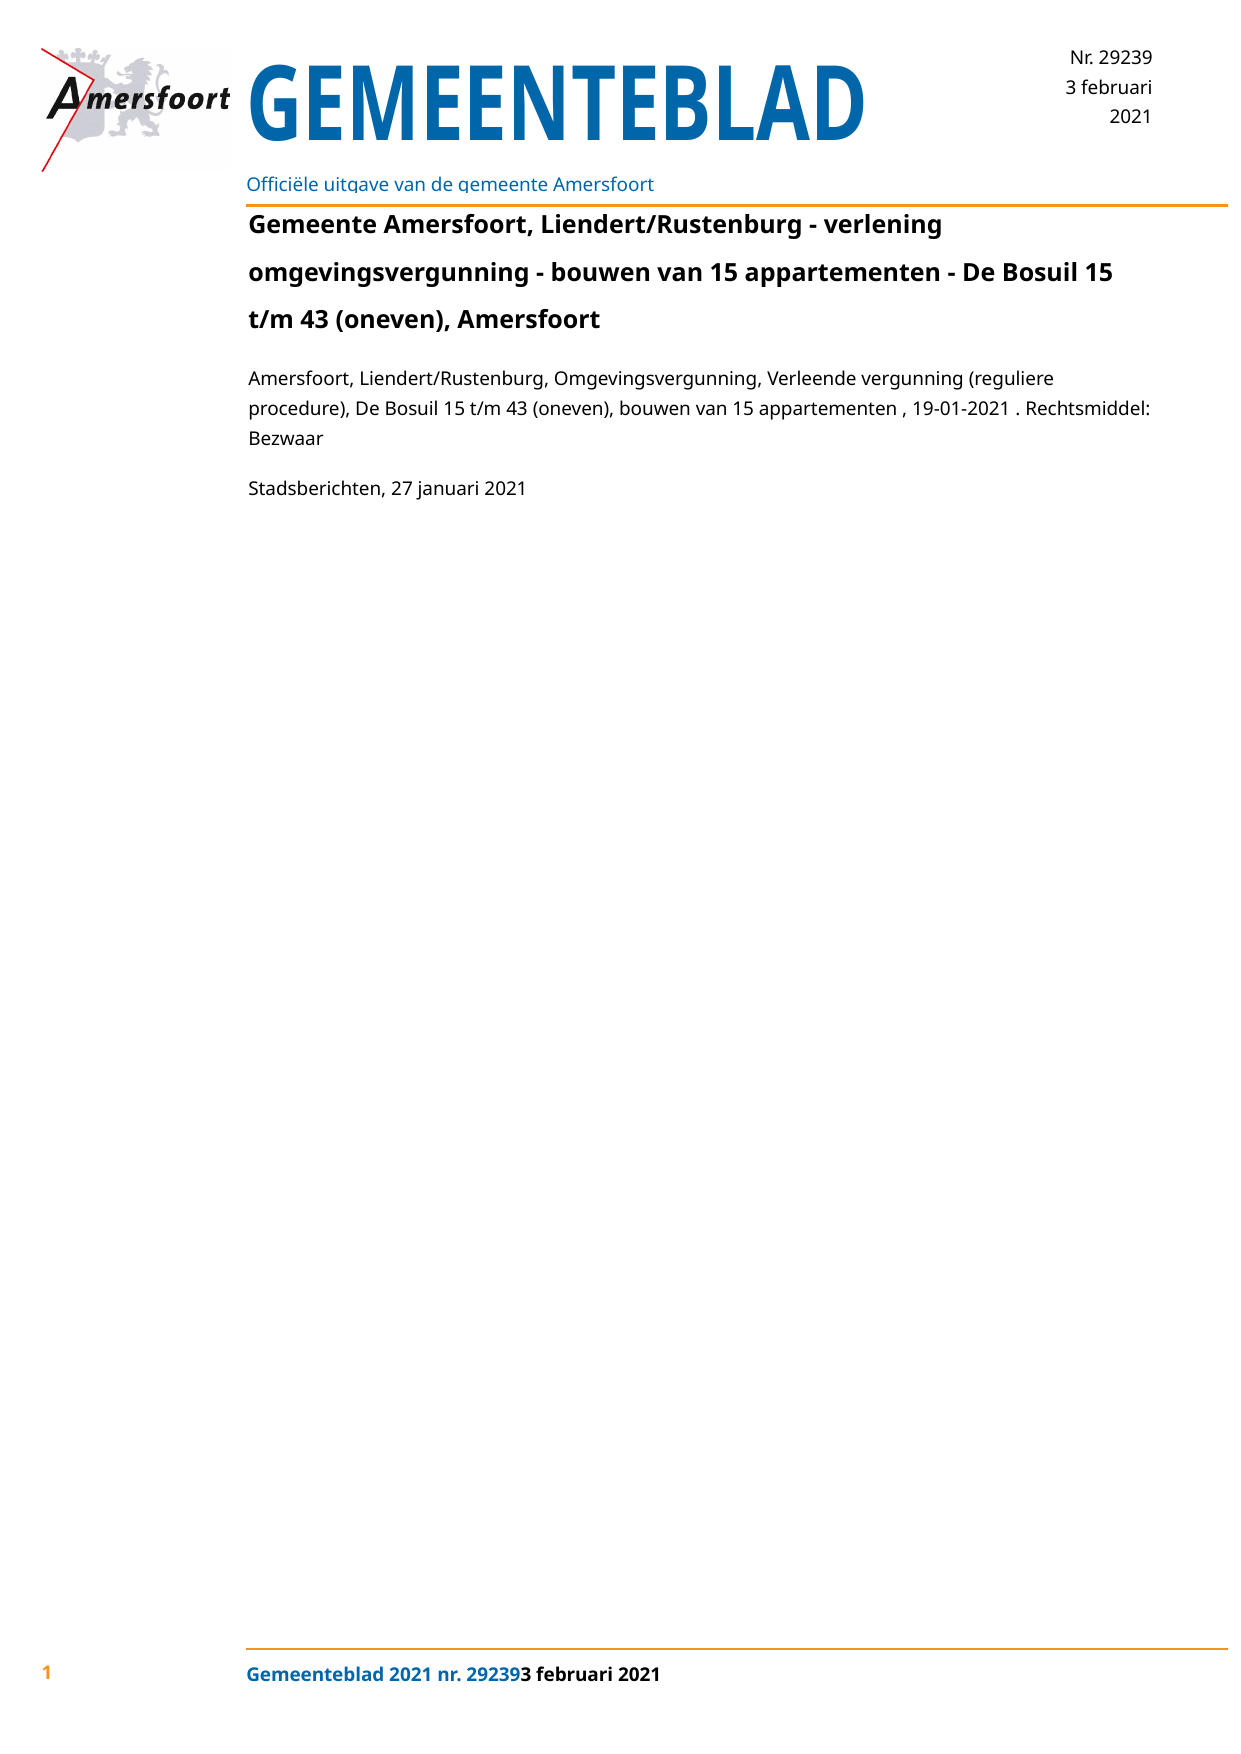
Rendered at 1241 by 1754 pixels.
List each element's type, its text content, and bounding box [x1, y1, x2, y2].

text Gemeente Amersfoort, Liendert/Rustenburg - verlening omgevingsvergunning - bouwen van 15 appartementen - De Bosuil 15 t/m 43 (oneven), Amersfoort [248, 207, 1152, 336]
text Stadsberichten, 27 januari 2021 [248, 475, 1152, 501]
text Amersfoort, Liendert/Rustenburg, Omgevingsvergunning, Verleende vergunning (reguliere procedure), De Bosuil 15 t/m 43 (oneven), bouwen van 15 appartementen , 19-01-2021 . Rechtsmiddel: Bezwaar [248, 366, 1152, 450]
picture [41, 47, 231, 172]
